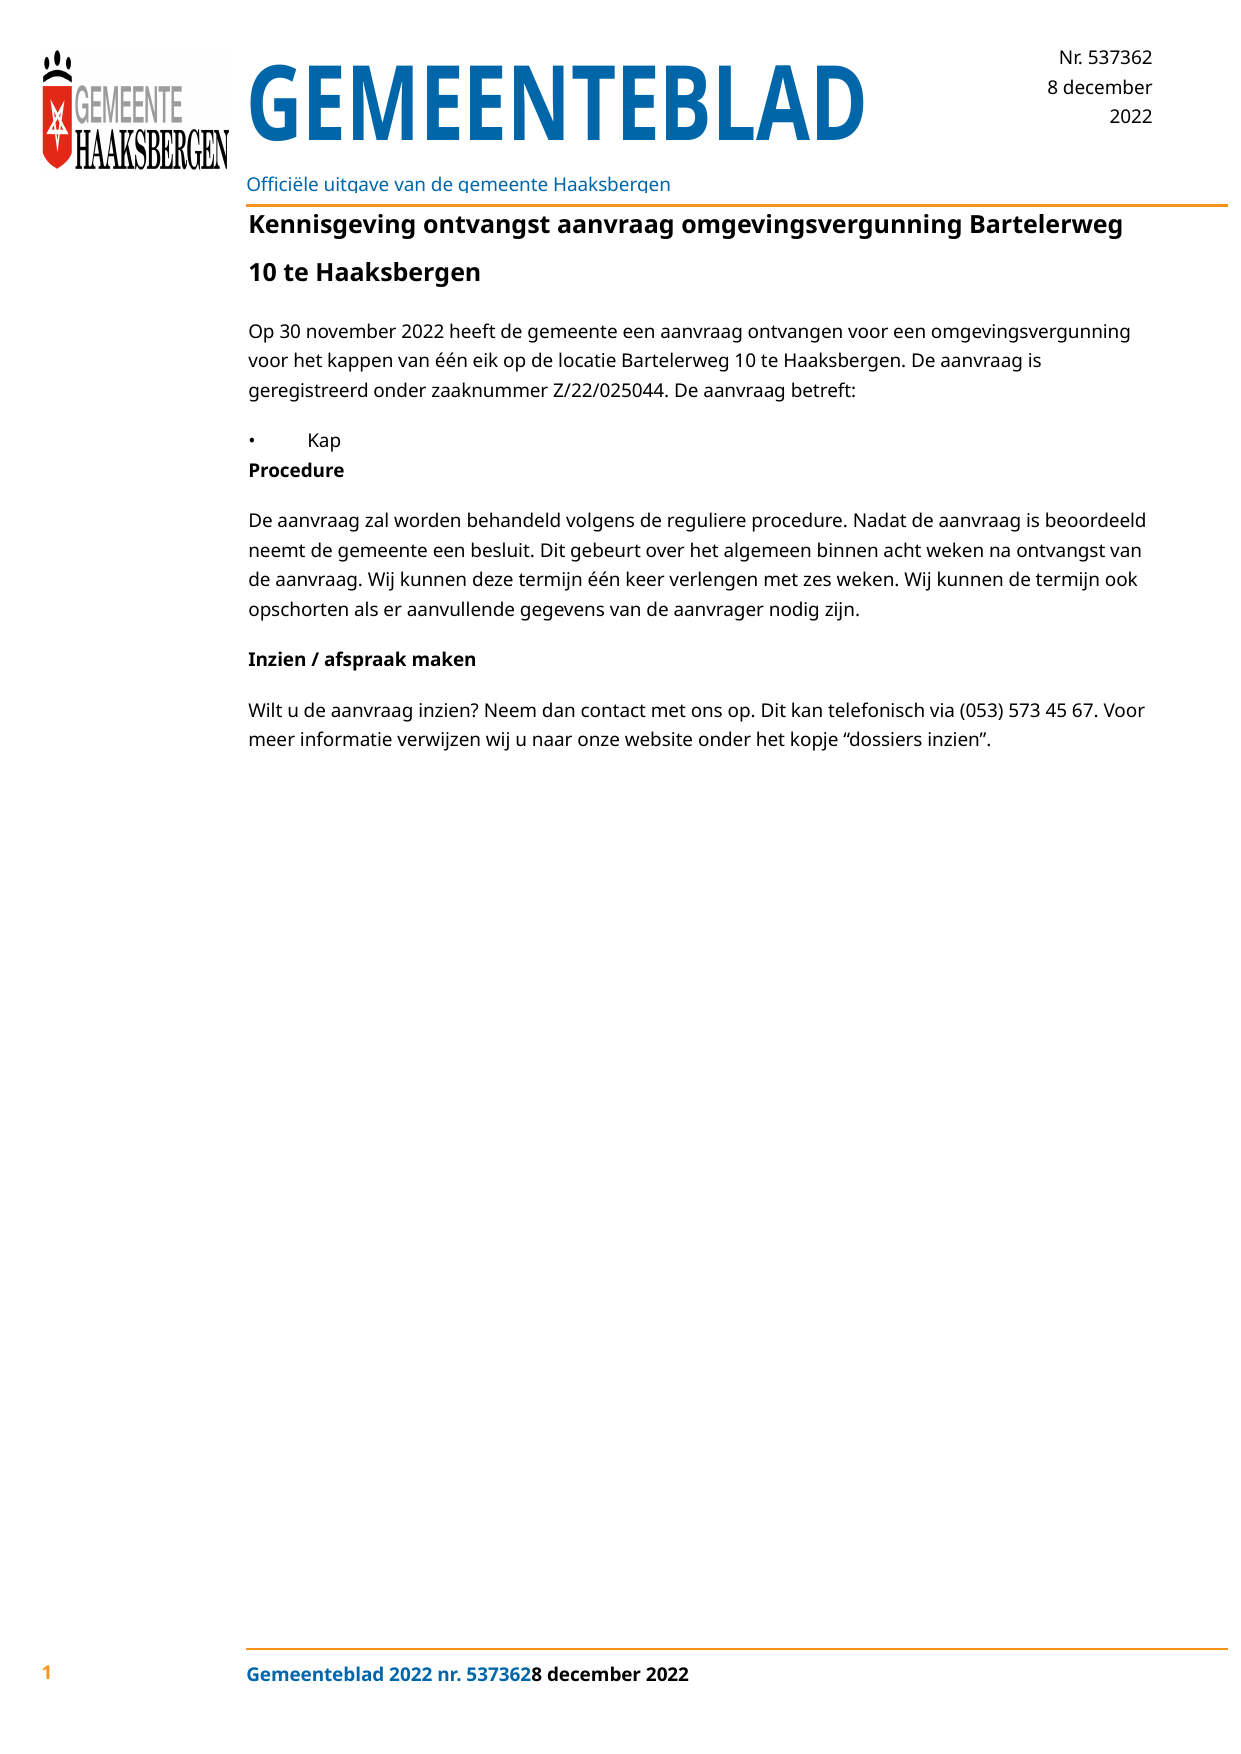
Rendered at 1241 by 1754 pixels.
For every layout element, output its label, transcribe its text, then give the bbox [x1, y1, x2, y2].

list Kap [248, 427, 1152, 453]
picture [41, 47, 231, 172]
text Op 30 november 2022 heeft de gemeente een aanvraag ontvangen voor een omgevingsvergunning voor het kappen van één eik op de locatie Bartelerweg 10 te Haaksbergen. De aanvraag is geregistreerd onder zaaknummer Z/22/025044. De aanvraag betreft: [248, 318, 1152, 403]
text Procedure [248, 457, 1152, 483]
text Wilt u de aanvraag inzien? Neem dan contact met ons op. Dit kan telefonisch via (053) 573 45 67. Voor meer informatie verwijzen wij u naar onze website onder het kopje “dossiers inzien”. [248, 697, 1152, 752]
text Kennisgeving ontvangst aanvraag omgevingsvergunning Bartelerweg 10 te Haaksbergen [248, 207, 1152, 288]
text De aanvraag zal worden behandeld volgens de reguliere procedure. Nadat de aanvraag is beoordeeld neemt de gemeente een besluit. Dit gebeurt over het algemeen binnen acht weken na ontvangst van de aanvraag. Wij kunnen deze termijn één keer verlengen met zes weken. Wij kunnen de termijn ook opschorten als er aanvullende gegevens van de aanvrager nodig zijn. [248, 507, 1152, 622]
text Inzien / afspraak maken [248, 647, 1152, 672]
